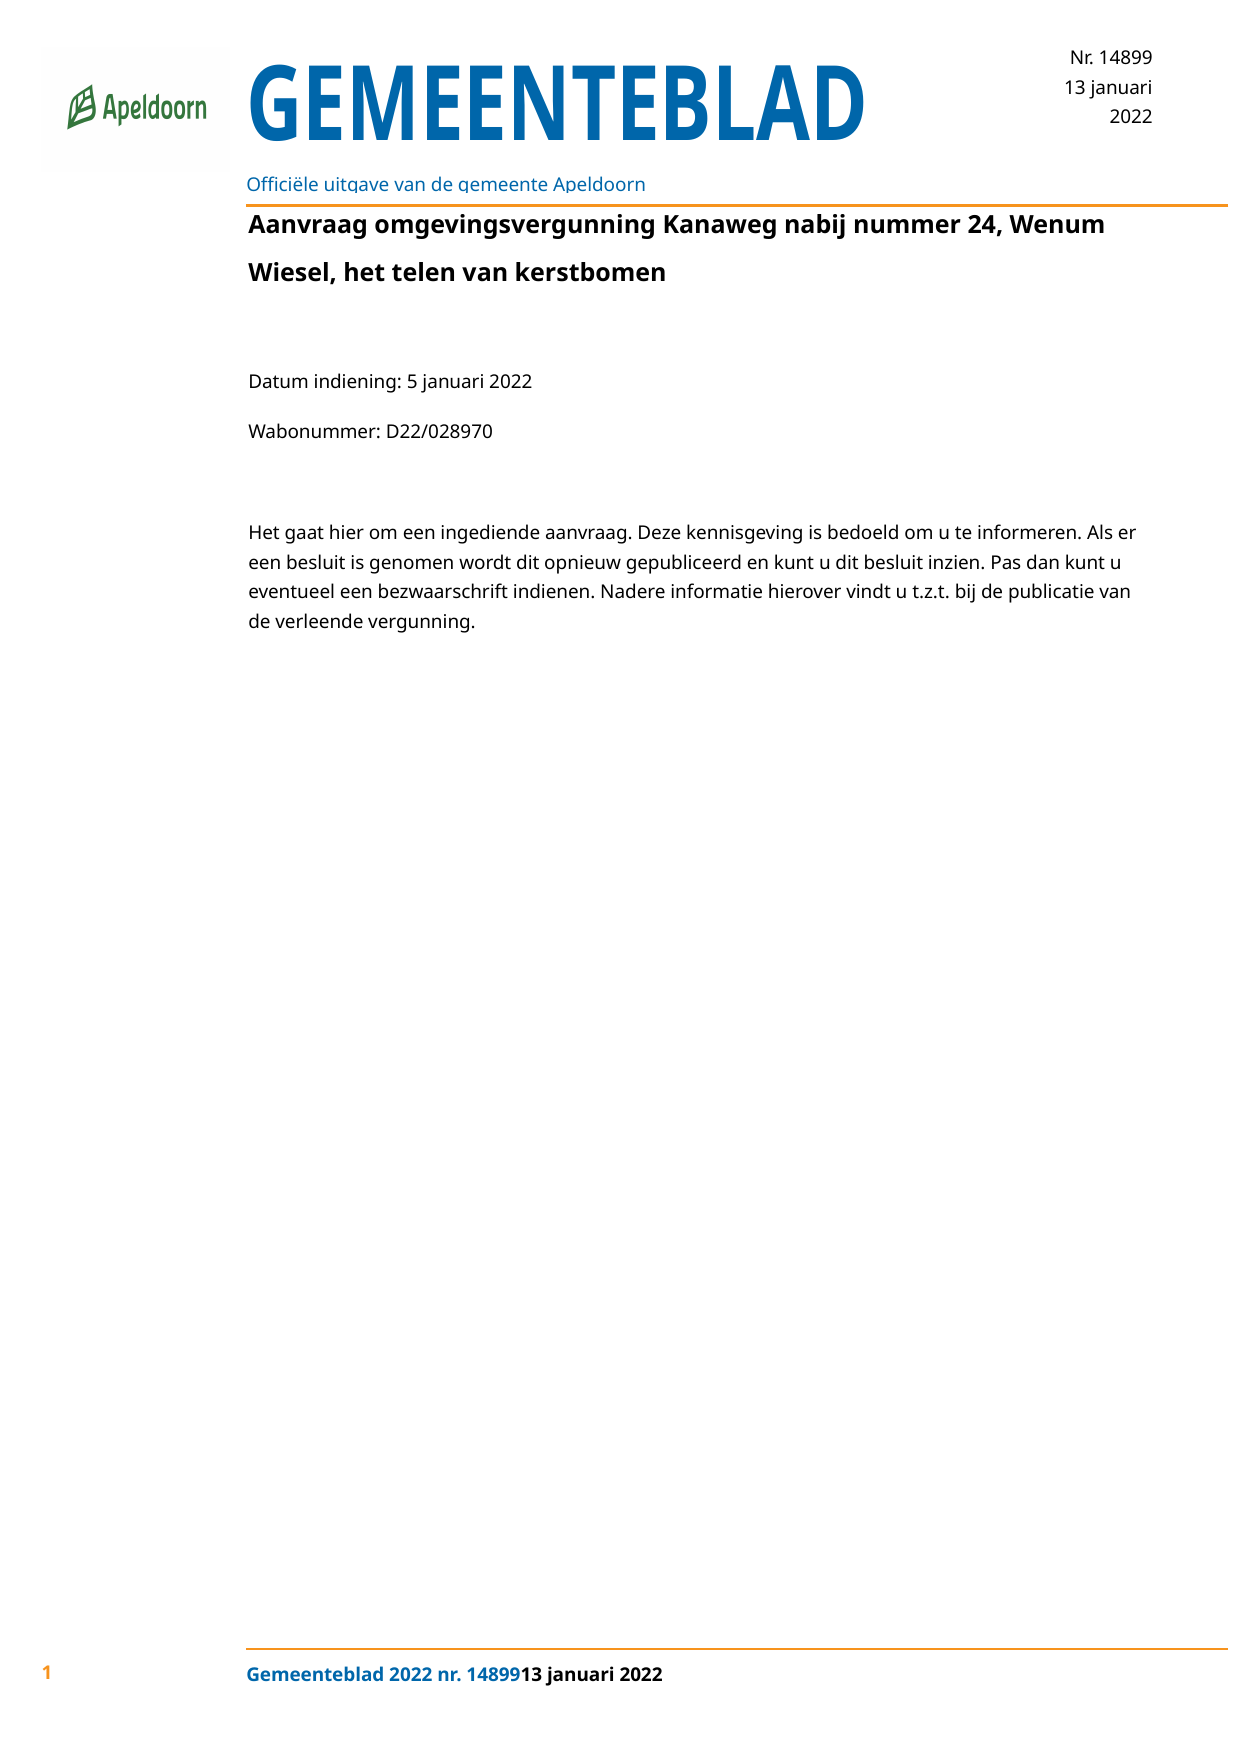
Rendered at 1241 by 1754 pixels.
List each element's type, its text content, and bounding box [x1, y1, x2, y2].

text Datum indiening: 5 januari 2022 [248, 368, 1152, 394]
text Aanvraag omgevingsvergunning Kanaweg nabij nummer 24, Wenum Wiesel, het telen van kerstbomen [248, 207, 1152, 288]
picture [41, 47, 231, 172]
text Het gaat hier om een ingediende aanvraag. Deze kennisgeving is bedoeld om u te informeren. Als er een besluit is genomen wordt dit opnieuw gepubliceerd en kunt u dit besluit inzien. Pas dan kunt u eventueel een bezwaarschrift indienen. Nadere informatie hierover vindt u t.z.t. bij de publicatie van de verleende vergunning. [248, 519, 1152, 634]
text Wabonummer: D22/028970 [248, 419, 1152, 444]
